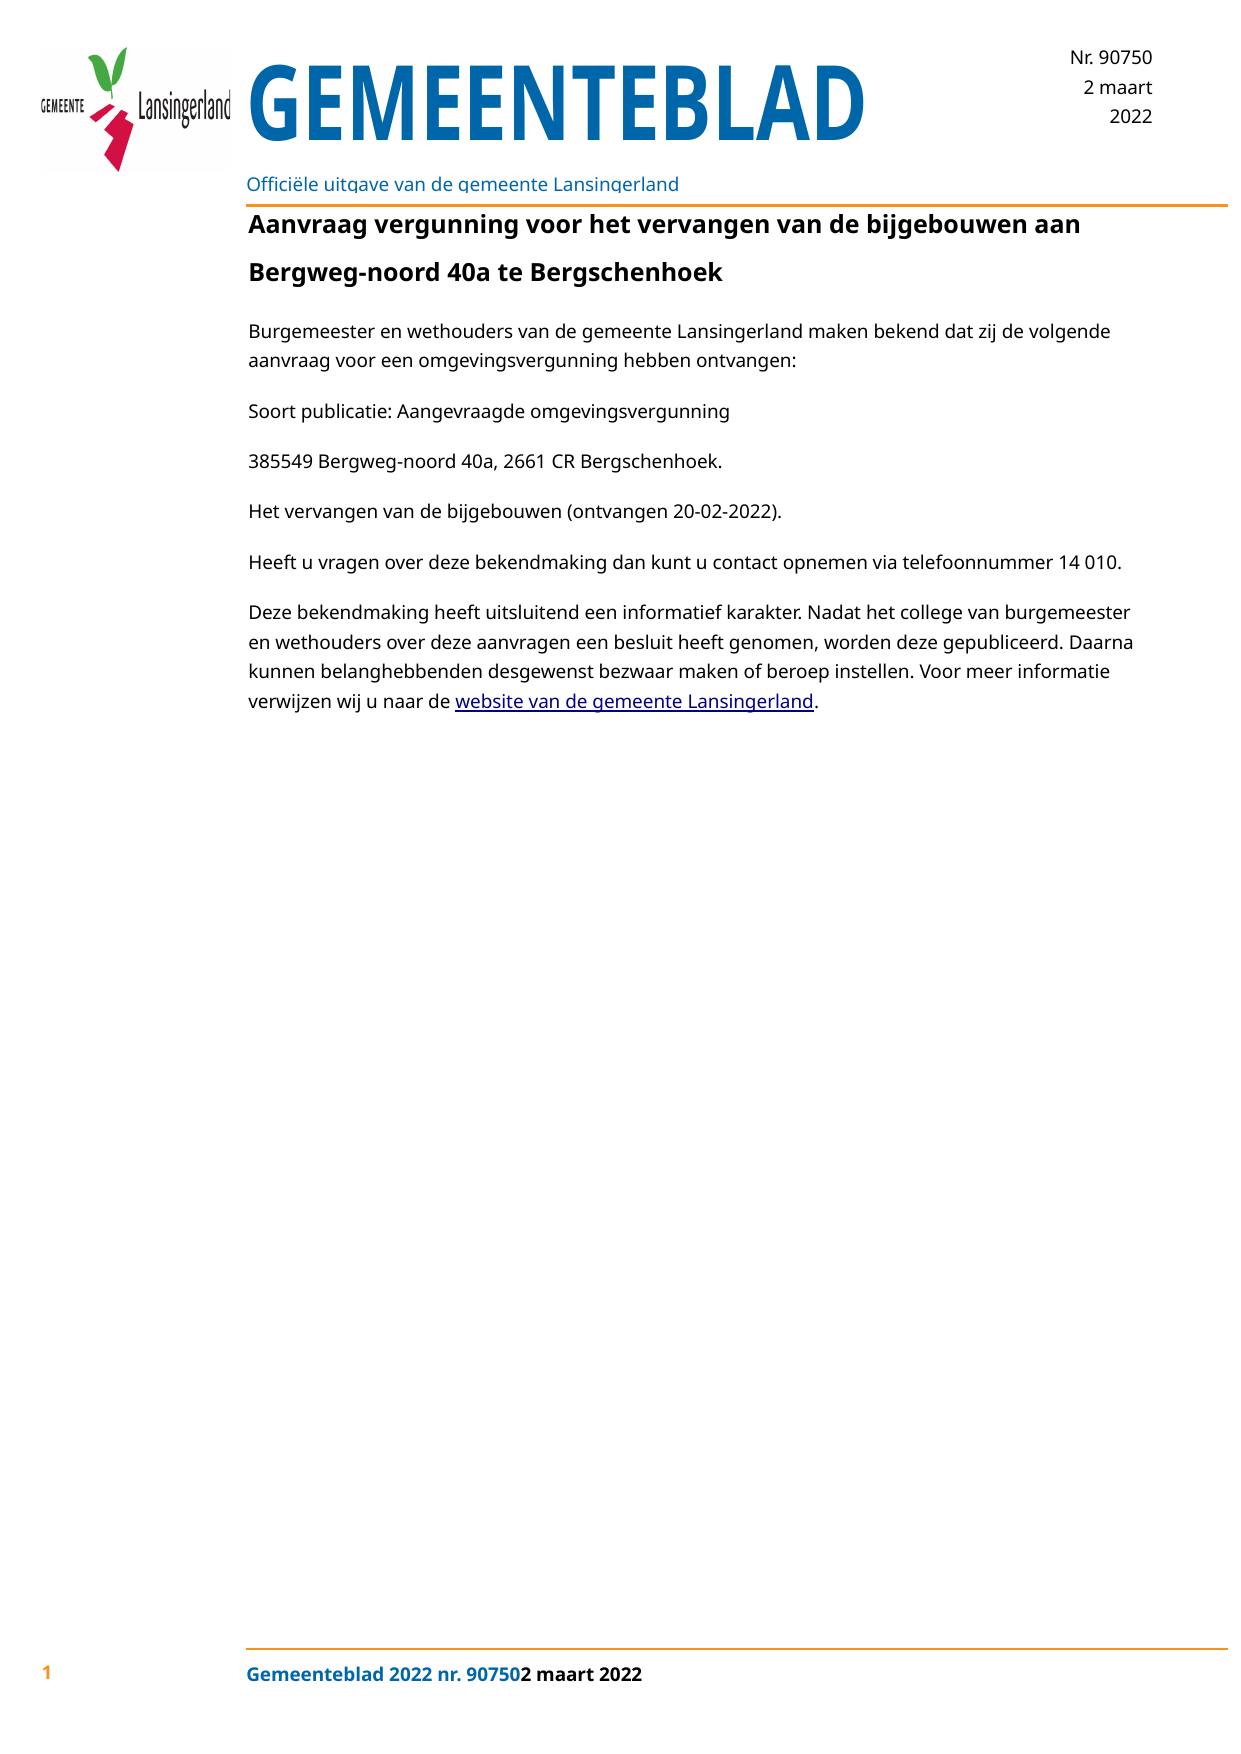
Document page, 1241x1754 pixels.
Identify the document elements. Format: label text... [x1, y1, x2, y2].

text Het vervangen van de bijgebouwen (ontvangen 20-02-2022). [248, 499, 1152, 524]
picture [41, 47, 231, 172]
text Heeft u vragen over deze bekendmaking dan kunt u contact opnemen via telefoonnummer 14 010. [248, 549, 1152, 575]
text 385549 Bergweg-noord 40a, 2661 CR Bergschenhoek. [248, 448, 1152, 474]
text Aanvraag vergunning voor het vervangen van de bijgebouwen aan Bergweg-noord 40a te Bergschenhoek [248, 207, 1152, 288]
text Deze bekendmaking heeft uitsluitend een informatief karakter. Nadat het college van burgemeester en wethouders over deze aanvragen een besluit heeft genomen, worden deze gepubliceerd. Daarna kunnen belanghebbenden desgewenst bezwaar maken of beroep instellen. Voor meer informatie verwijzen wij u naar de website van de gemeente Lansingerland. [248, 599, 1152, 714]
text Soort publicatie: Aangevraagde omgevingsvergunning [248, 398, 1152, 424]
text Burgemeester en wethouders van de gemeente Lansingerland maken bekend dat zij de volgende aanvraag voor een omgevingsvergunning hebben ontvangen: [248, 318, 1152, 373]
